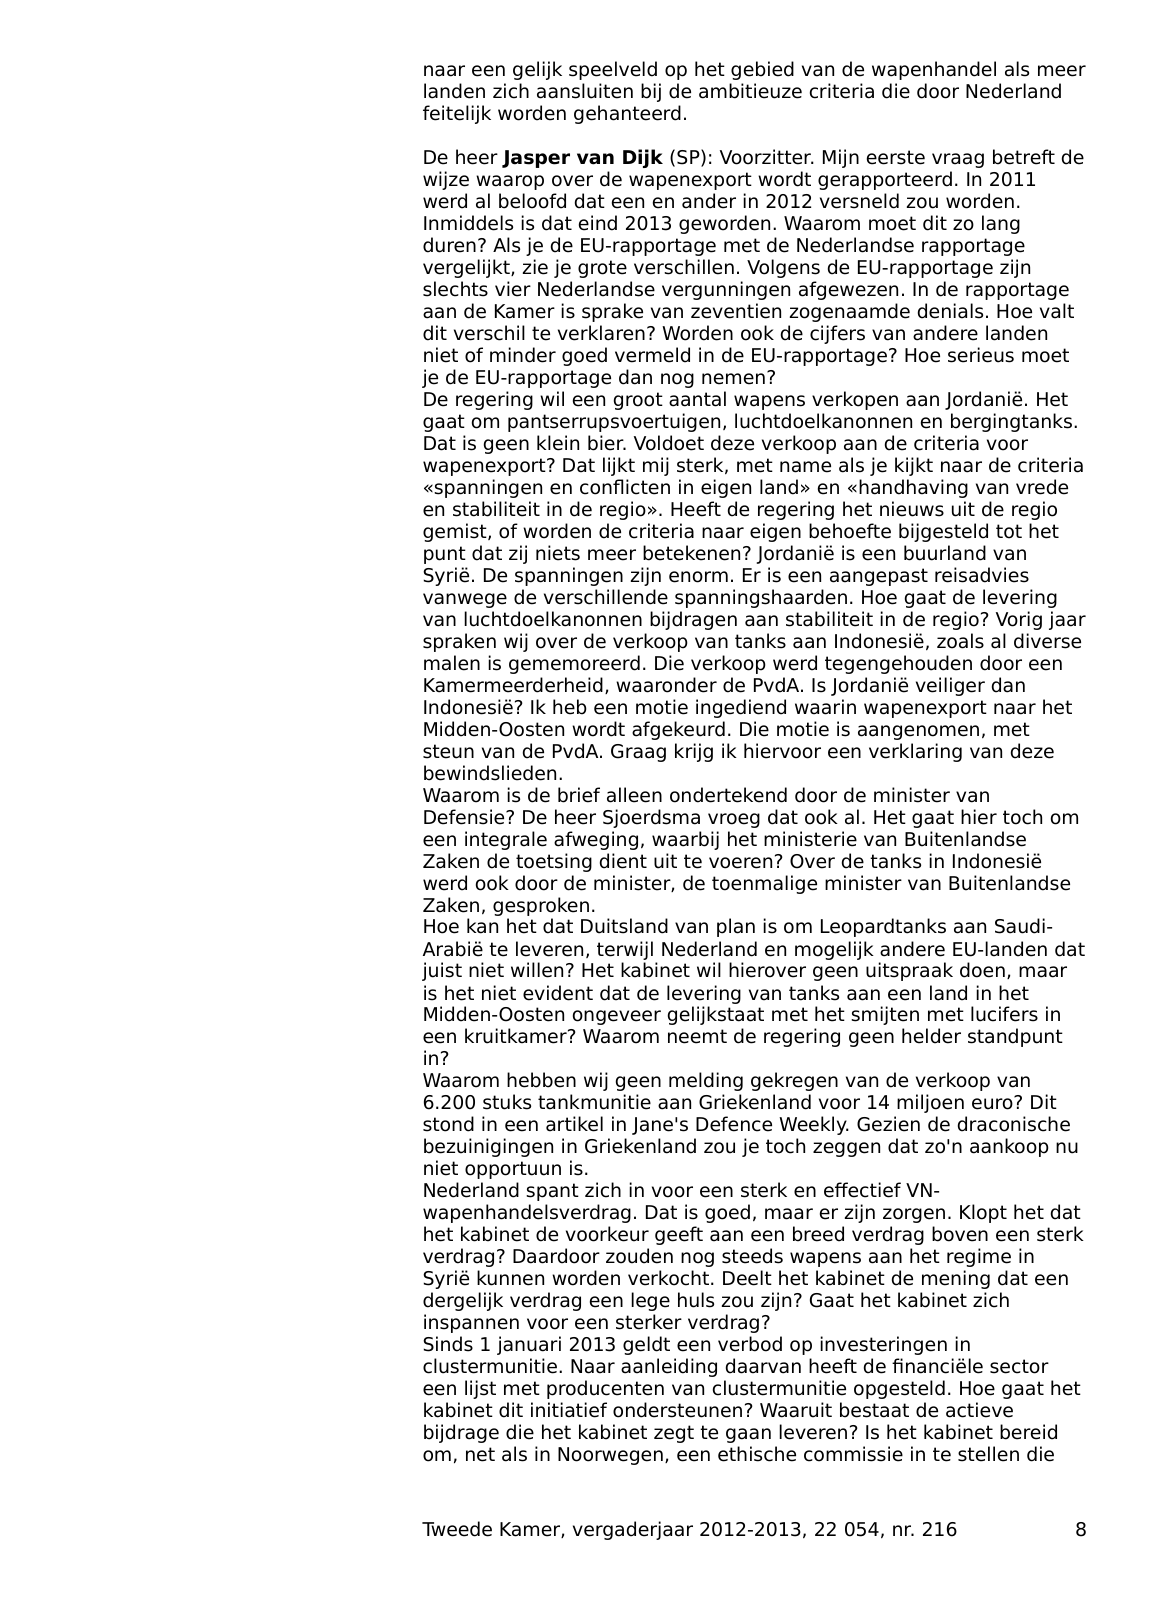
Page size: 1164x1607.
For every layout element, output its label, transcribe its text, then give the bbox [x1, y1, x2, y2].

text De regering wil een groot aantal wapens verkopen aan Jordanië. Het gaat om pantserrupsvoertuigen, luchtdoelkanonnen en bergingtanks. Dat is geen klein bier. Voldoet deze verkoop aan de criteria voor wapenexport? Dat lijkt mij sterk, met name als je kijkt naar de criteria «spanningen en conflicten in eigen land» en «handhaving van vrede en stabiliteit in de regio». Heeft de regering het nieuws uit de regio gemist, of worden de criteria naar eigen behoefte bijgesteld tot het punt dat zij niets meer betekenen? Jordanië is een buurland van Syrië. De spanningen zijn enorm. Er is een aangepast reisadvies vanwege de verschillende spanningshaarden. Hoe gaat de levering van luchtdoelkanonnen bijdragen aan stabiliteit in de regio? Vorig jaar spraken wij over de verkoop van tanks aan Indonesië, zoals al diverse malen is gememoreerd. Die verkoop werd tegengehouden door een Kamermeerderheid, waaronder de PvdA. Is Jordanië veiliger dan Indonesië? Ik heb een motie ingediend waarin wapenexport naar het Midden-Oosten wordt afgekeurd. Die motie is aangenomen, met steun van de PvdA. Graag krijg ik hiervoor een verklaring van deze bewindslieden. [422, 389, 1087, 784]
text Nederland spant zich in voor een sterk en effectief VN-wapenhandelsverdrag. Dat is goed, maar er zijn zorgen. Klopt het dat het kabinet de voorkeur geeft aan een breed verdrag boven een sterk verdrag? Daardoor zouden nog steeds wapens aan het regime in Syrië kunnen worden verkocht. Deelt het kabinet de mening dat een dergelijk verdrag een lege huls zou zijn? Gaat het kabinet zich inspannen voor een sterker verdrag? [422, 1180, 1087, 1334]
text De heer Jasper van Dijk (SP): Voorzitter. Mijn eerste vraag betreft de wijze waarop over de wapenexport wordt gerapporteerd. In 2011 werd al beloofd dat een en ander in 2012 versneld zou worden. Inmiddels is dat eind 2013 geworden. Waarom moet dit zo lang duren? Als je de EU-rapportage met de Nederlandse rapportage vergelijkt, zie je grote verschillen. Volgens de EU-rapportage zijn slechts vier Nederlandse vergunningen afgewezen. In de rapportage aan de Kamer is sprake van zeventien zogenaamde denials. Hoe valt dit verschil te verklaren? Worden ook de cijfers van andere landen niet of minder goed vermeld in de EU-rapportage? Hoe serieus moet je de EU-rapportage dan nog nemen? [422, 147, 1087, 389]
text naar een gelijk speelveld op het gebied van de wapenhandel als meer landen zich aansluiten bij de ambitieuze criteria die door Nederland feitelijk worden gehanteerd. [422, 59, 1087, 125]
text Sinds 1 januari 2013 geldt een verbod op investeringen in clustermunitie. Naar aanleiding daarvan heeft de financiële sector een lijst met producenten van clustermunitie opgesteld. Hoe gaat het kabinet dit initiatief ondersteunen? Waaruit bestaat de actieve bijdrage die het kabinet zegt te gaan leveren? Is het kabinet bereid om, net als in Noorwegen, een ethische commissie in te stellen die [422, 1334, 1087, 1466]
text Waarom is de brief alleen ondertekend door de minister van Defensie? De heer Sjoerdsma vroeg dat ook al. Het gaat hier toch om een integrale afweging, waarbij het ministerie van Buitenlandse Zaken de toetsing dient uit te voeren? Over de tanks in Indonesië werd ook door de minister, de toenmalige minister van Buitenlandse Zaken, gesproken. [422, 784, 1087, 916]
text Waarom hebben wij geen melding gekregen van de verkoop van 6.200 stuks tankmunitie aan Griekenland voor 14 miljoen euro? Dit stond in een artikel in Jane's Defence Weekly. Gezien de draconische bezuinigingen in Griekenland zou je toch zeggen dat zo'n aankoop nu niet opportuun is. [422, 1070, 1087, 1180]
text Hoe kan het dat Duitsland van plan is om Leopardtanks aan Saudi-Arabië te leveren, terwijl Nederland en mogelijk andere EU-landen dat juist niet willen? Het kabinet wil hierover geen uitspraak doen, maar is het niet evident dat de levering van tanks aan een land in het Midden-Oosten ongeveer gelijkstaat met het smijten met lucifers in een kruitkamer? Waarom neemt de regering geen helder standpunt in? [422, 916, 1087, 1070]
